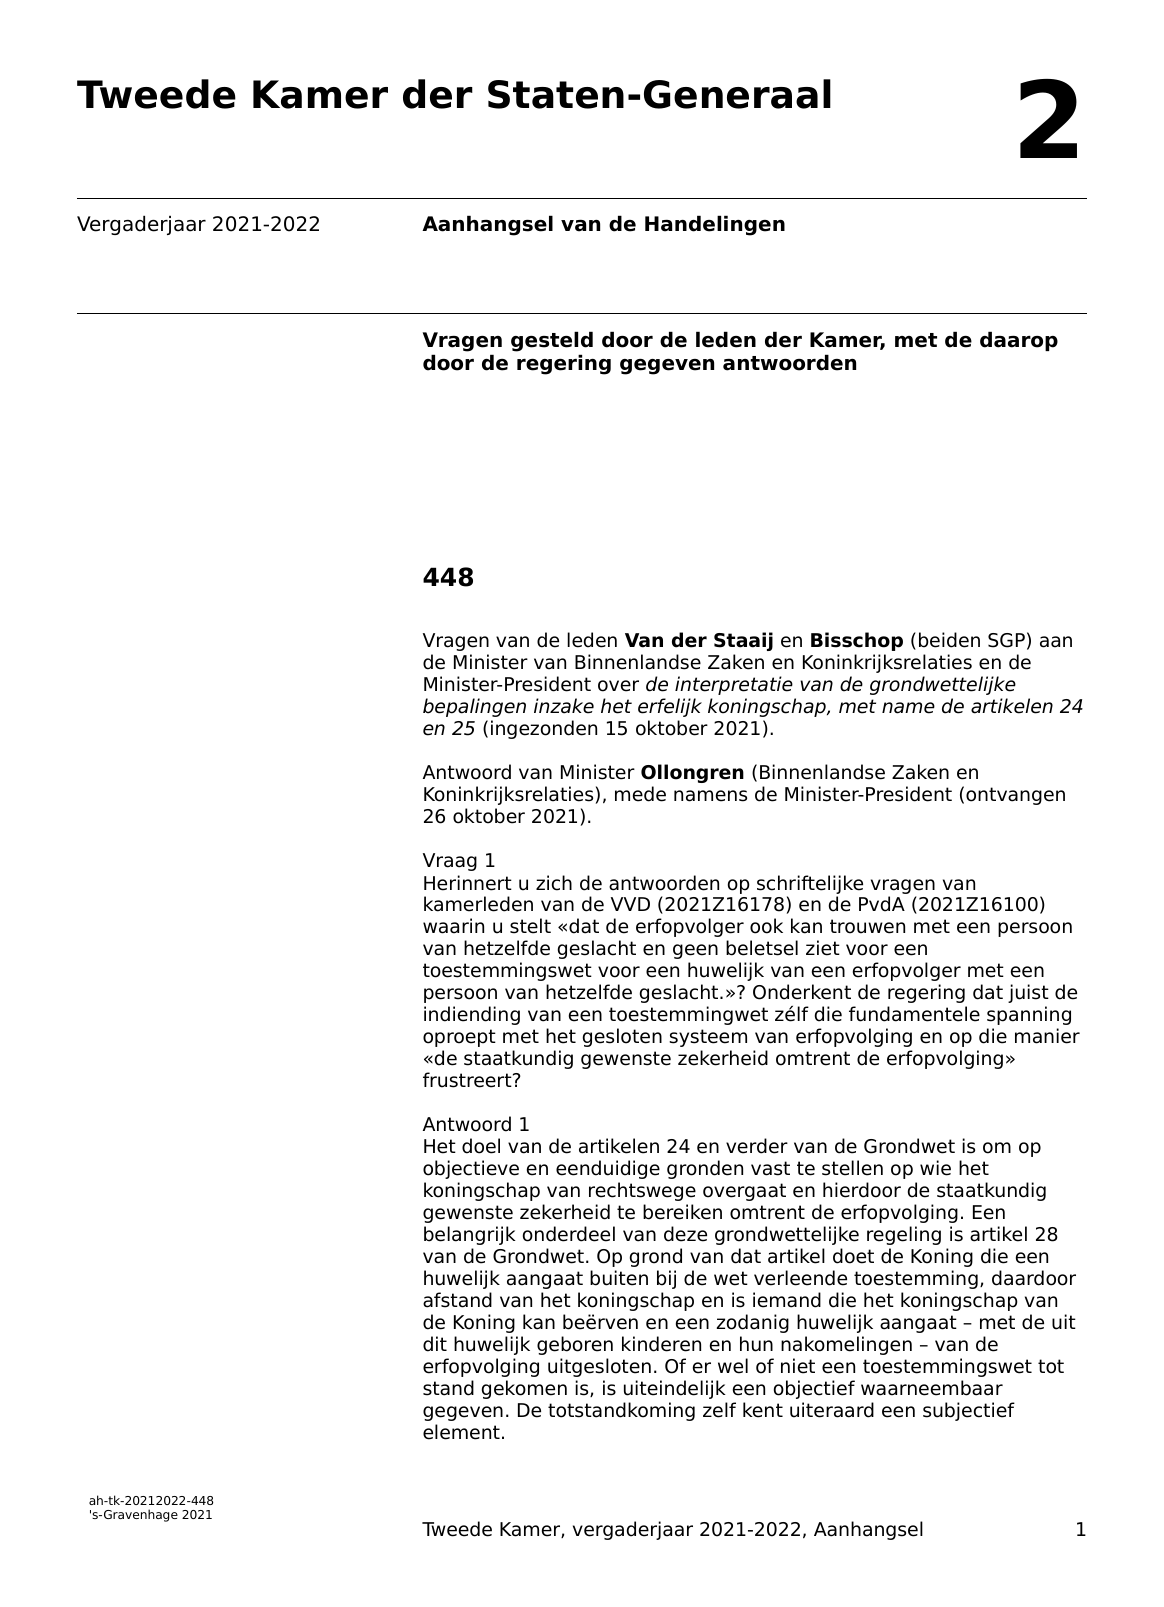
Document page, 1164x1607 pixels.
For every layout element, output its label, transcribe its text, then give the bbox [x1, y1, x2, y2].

table_header 2 [886, 59, 1087, 198]
text Het doel van de artikelen 24 en verder van de Grondwet is om op objectieve en eenduidige gronden vast te stellen op wie het koningschap van rechtswege overgaat en hierdoor de staatkundig gewenste zekerheid te bereiken omtrent de erfopvolging. Een belangrijk onderdeel van deze grondwettelijke regeling is artikel 28 van de Grondwet. Op grond van dat artikel doet de Koning die een huwelijk aangaat buiten bij de wet verleende toestemming, daardoor afstand van het koningschap en is iemand die het koningschap van de Koning kan beërven en een zodanig huwelijk aangaat – met de uit dit huwelijk geboren kinderen en hun nakomelingen – van de erfopvolging uitgesloten. Of er wel of niet een toestemmingswet tot stand gekomen is, is uiteindelijk een objectief waarneembaar gegeven. De totstandkoming zelf kent uiteraard een subjectief element. [422, 1136, 1087, 1444]
table_cell [77, 314, 422, 375]
text ah-tk-20212022-448 [88, 1494, 323, 1508]
text Herinnert u zich de antwoorden op schriftelijke vragen van kamerleden van de VVD (2021Z16178) en de PvdA (2021Z16100) waarin u stelt «dat de erfopvolger ook kan trouwen met een persoon van hetzelfde geslacht en geen beletsel ziet voor een toestemmingswet voor een huwelijk van een erfopvolger met een persoon van hetzelfde geslacht.»? Onderkent de regering dat juist de indiending van een toestemmingwet zélf die fundamentele spanning oproept met het gesloten systeem van erfopvolging en op die manier «de staatkundig gewenste zekerheid omtrent de erfopvolging» frustreert? [422, 872, 1087, 1092]
text Vragen van de leden Van der Staaij en Bisschop (beiden SGP) aan de Minister van Binnenlandse Zaken en Koninkrijksrelaties en de Minister-President over de interpretatie van de grondwettelijke bepalingen inzake het erfelijk koningschap, met name de artikelen 24 en 25 (ingezonden 15 oktober 2021). [422, 630, 1087, 740]
text 448 [422, 563, 1087, 592]
text 's-Gravenhage 2021 [88, 1508, 323, 1522]
table_cell Vragen gesteld door de leden der Kamer, met de daarop door de regering gegeven antwoorden [422, 314, 1087, 375]
table_header Tweede Kamer der Staten-Generaal [77, 59, 886, 198]
text Antwoord 1 [422, 1114, 1087, 1136]
table_cell Aanhangsel van de Handelingen [422, 199, 1087, 313]
table_cell Vergaderjaar 2021-2022 [77, 199, 422, 313]
text Antwoord van Minister Ollongren (Binnenlandse Zaken en Koninkrijksrelaties), mede namens de Minister-President (ontvangen 26 oktober 2021). [422, 762, 1087, 828]
text Vraag 1 [422, 850, 1087, 872]
